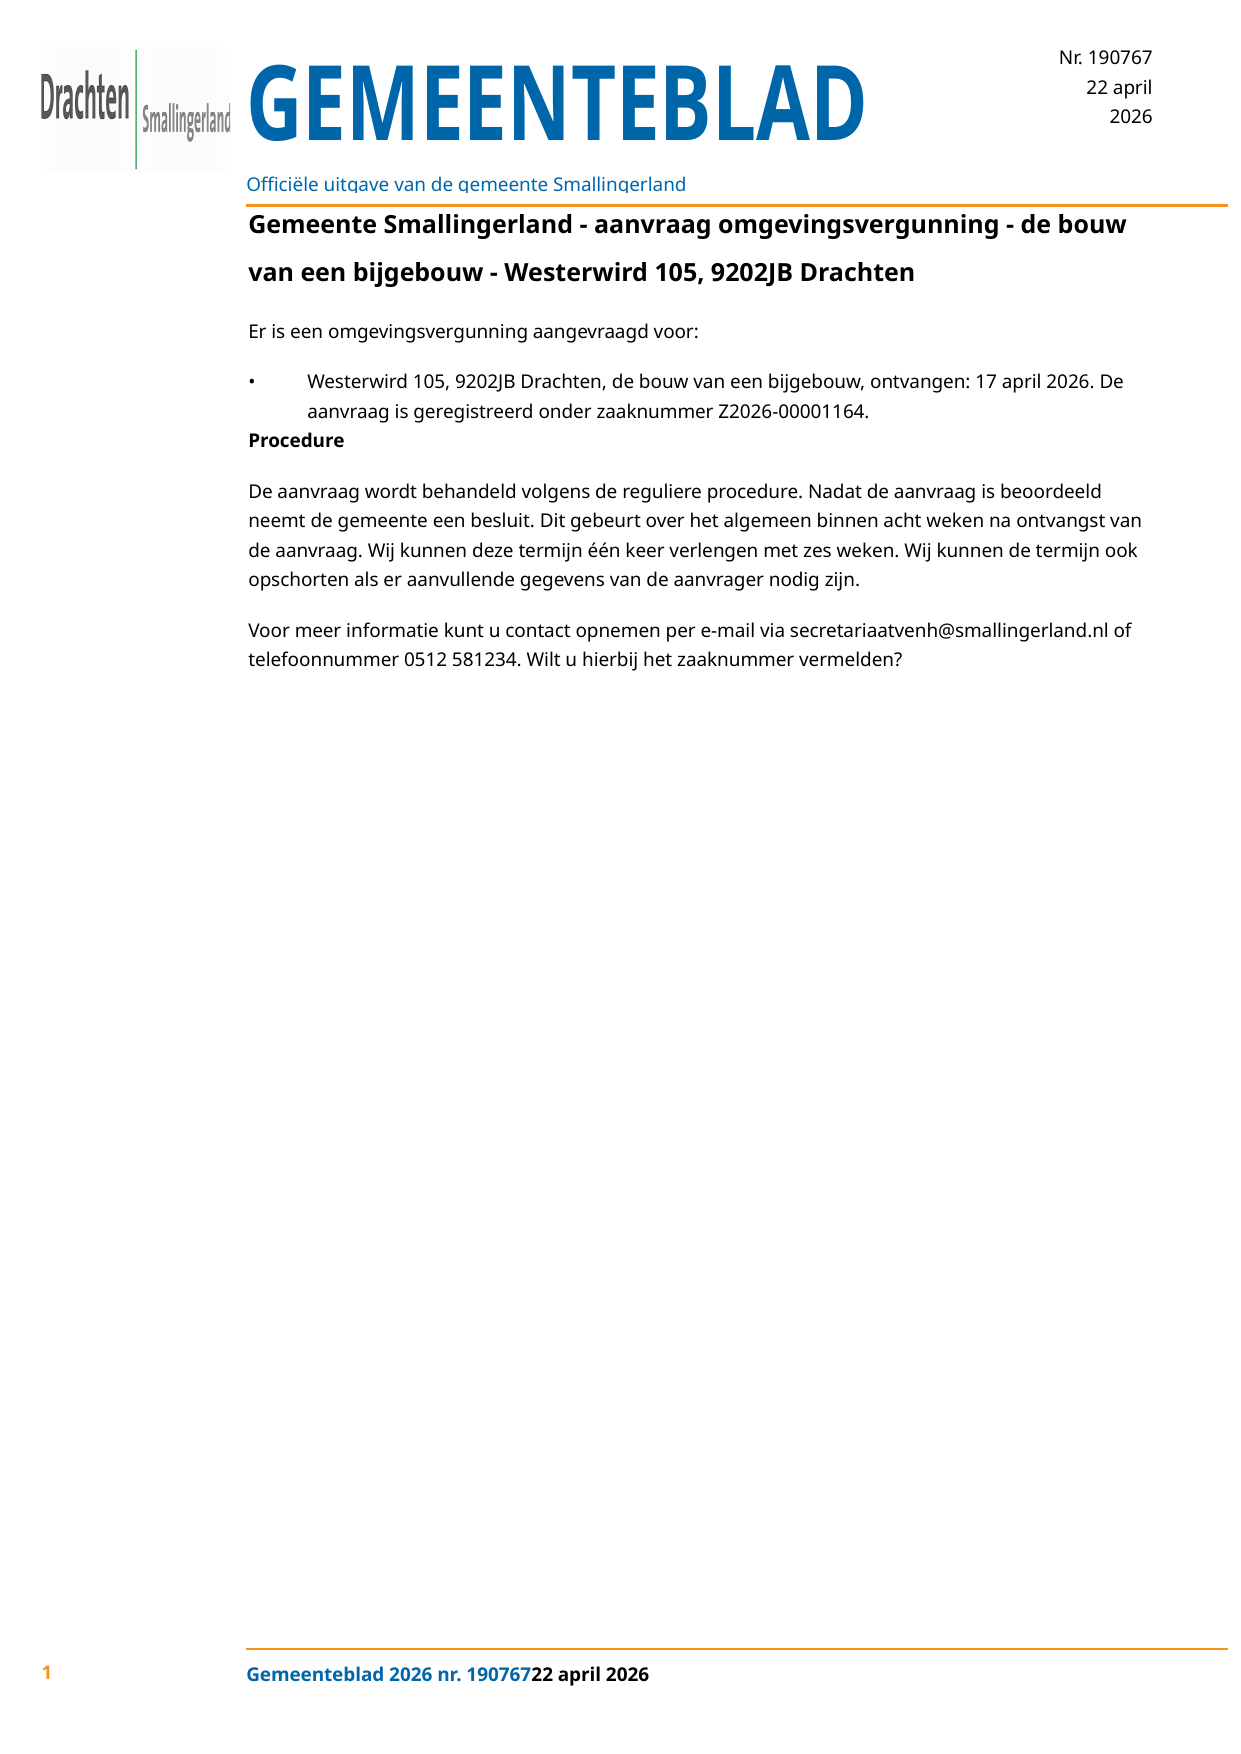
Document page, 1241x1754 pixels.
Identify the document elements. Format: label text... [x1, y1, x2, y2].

text Er is een omgevingsvergunning aangevraagd voor: [248, 318, 1152, 344]
list Westerwird 105, 9202JB Drachten, de bouw van een bijgebouw, ontvangen: 17 april 2026. De aanvraag is geregistreerd onder zaaknummer Z2026-00001164. [248, 368, 1152, 424]
text Voor meer informatie kunt u contact opnemen per e-mail via secretariaatvenh@smallingerland.nl of telefoonnummer 0512 581234. Wilt u hierbij het zaaknummer vermelden? [248, 617, 1152, 672]
text Gemeente Smallingerland - aanvraag omgevingsvergunning - de bouw van een bijgebouw - Westerwird 105, 9202JB Drachten [248, 207, 1152, 288]
picture [41, 47, 231, 172]
text Procedure [248, 427, 1152, 453]
text De aanvraag wordt behandeld volgens de reguliere procedure. Nadat de aanvraag is beoordeeld neemt de gemeente een besluit. Dit gebeurt over het algemeen binnen acht weken na ontvangst van de aanvraag. Wij kunnen deze termijn één keer verlengen met zes weken. Wij kunnen de termijn ook opschorten als er aanvullende gegevens van de aanvrager nodig zijn. [248, 478, 1152, 592]
